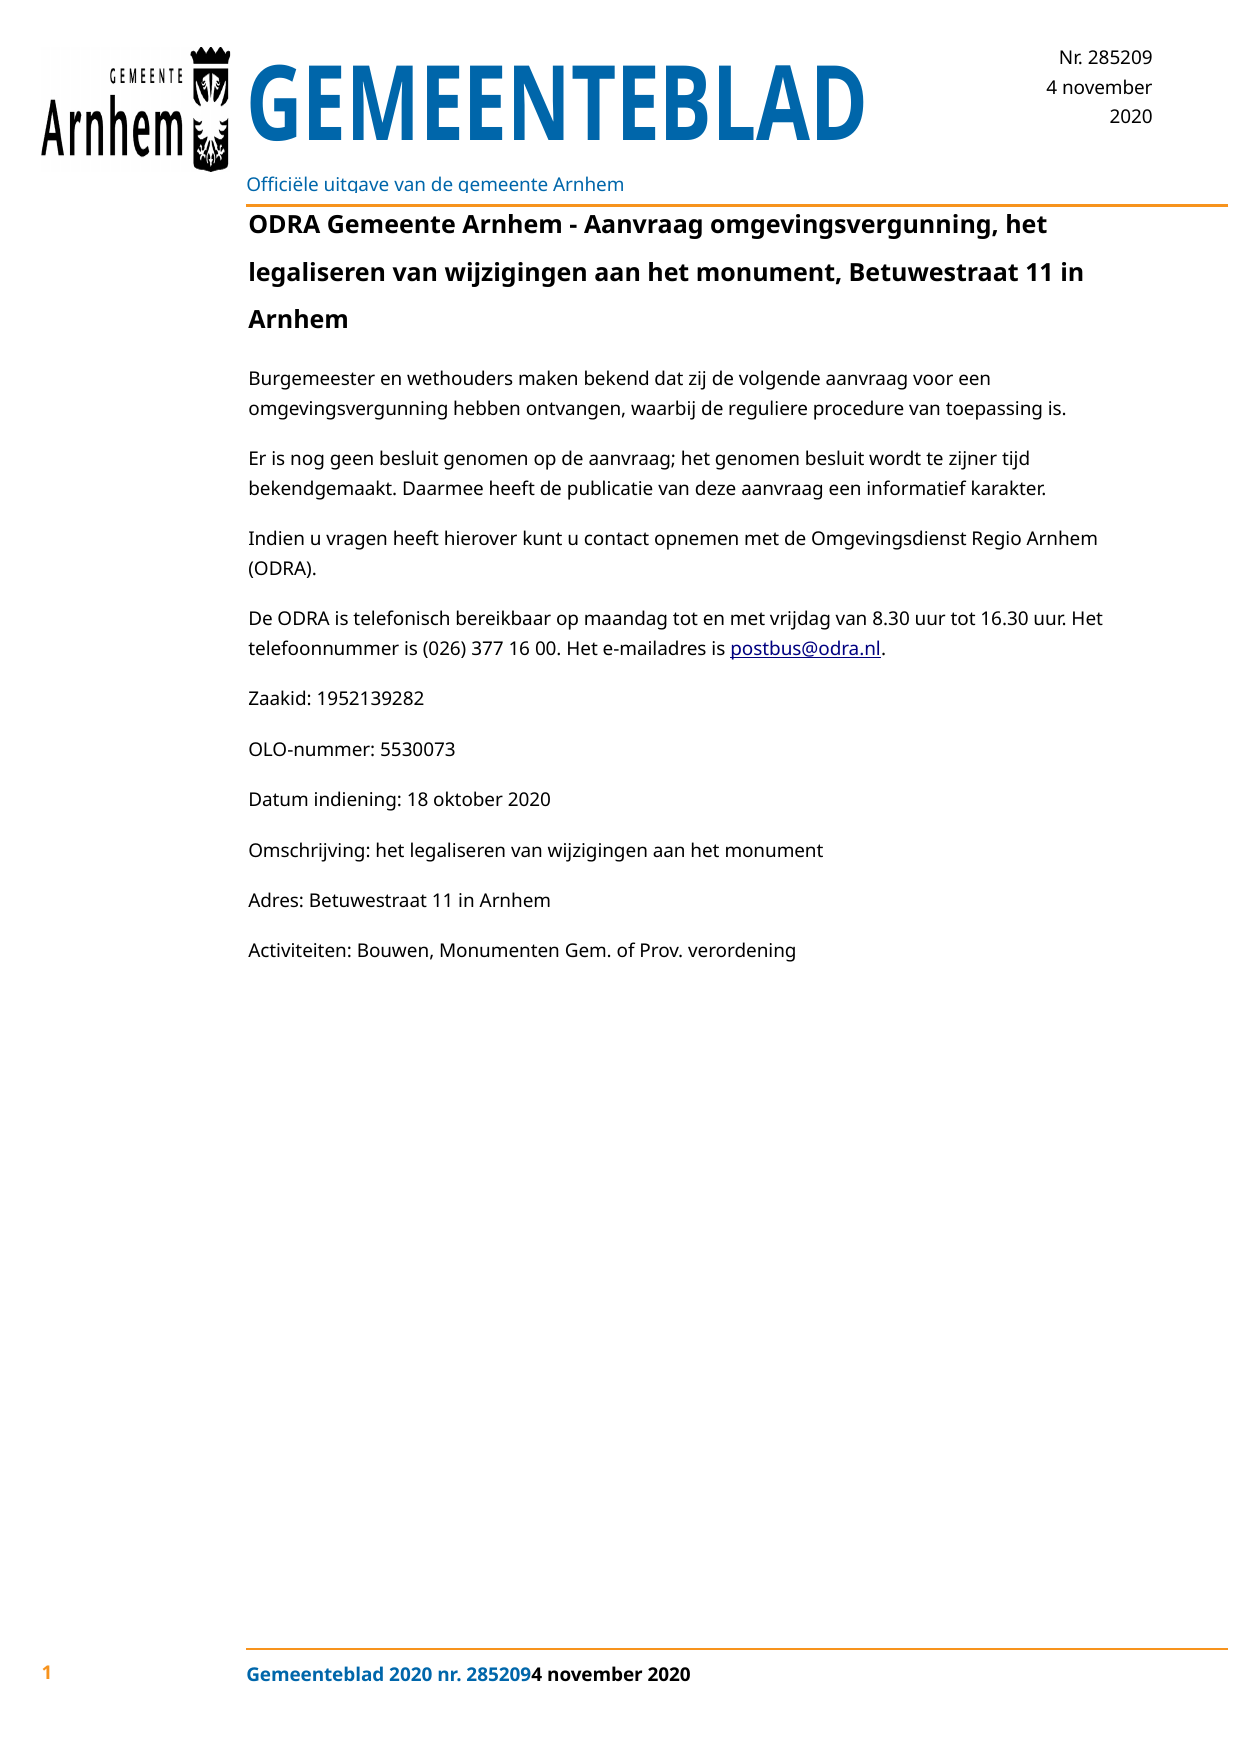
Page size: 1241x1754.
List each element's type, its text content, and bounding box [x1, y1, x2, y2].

text Indien u vragen heeft hierover kunt u contact opnemen met de Omgevingsdienst Regio Arnhem (ODRA). [248, 526, 1152, 581]
text Er is nog geen besluit genomen op de aanvraag; het genomen besluit wordt te zijner tijd bekendgemaakt. Daarmee heeft de publicatie van deze aanvraag een informatief karakter. [248, 446, 1152, 501]
text Zaakid: 1952139282 [248, 686, 1152, 711]
text De ODRA is telefonisch bereikbaar op maandag tot en met vrijdag van 8.30 uur tot 16.30 uur. Het telefoonnummer is (026) 377 16 00. Het e-mailadres is postbus@odra.nl. [248, 606, 1152, 661]
picture [41, 47, 231, 172]
text Adres: Betuwestraat 11 in Arnhem [248, 887, 1152, 913]
text Datum indiening: 18 oktober 2020 [248, 786, 1152, 812]
text ODRA Gemeente Arnhem - Aanvraag omgevingsvergunning, het legaliseren van wijzigingen aan het monument, Betuwestraat 11 in Arnhem [248, 207, 1152, 336]
text OLO-nummer: 5530073 [248, 736, 1152, 762]
text Omschrijving: het legaliseren van wijzigingen aan het monument [248, 837, 1152, 862]
text Activiteiten: Bouwen, Monumenten Gem. of Prov. verordening [248, 938, 1152, 963]
text Burgemeester en wethouders maken bekend dat zij de volgende aanvraag voor een omgevingsvergunning hebben ontvangen, waarbij de reguliere procedure van toepassing is. [248, 366, 1152, 421]
